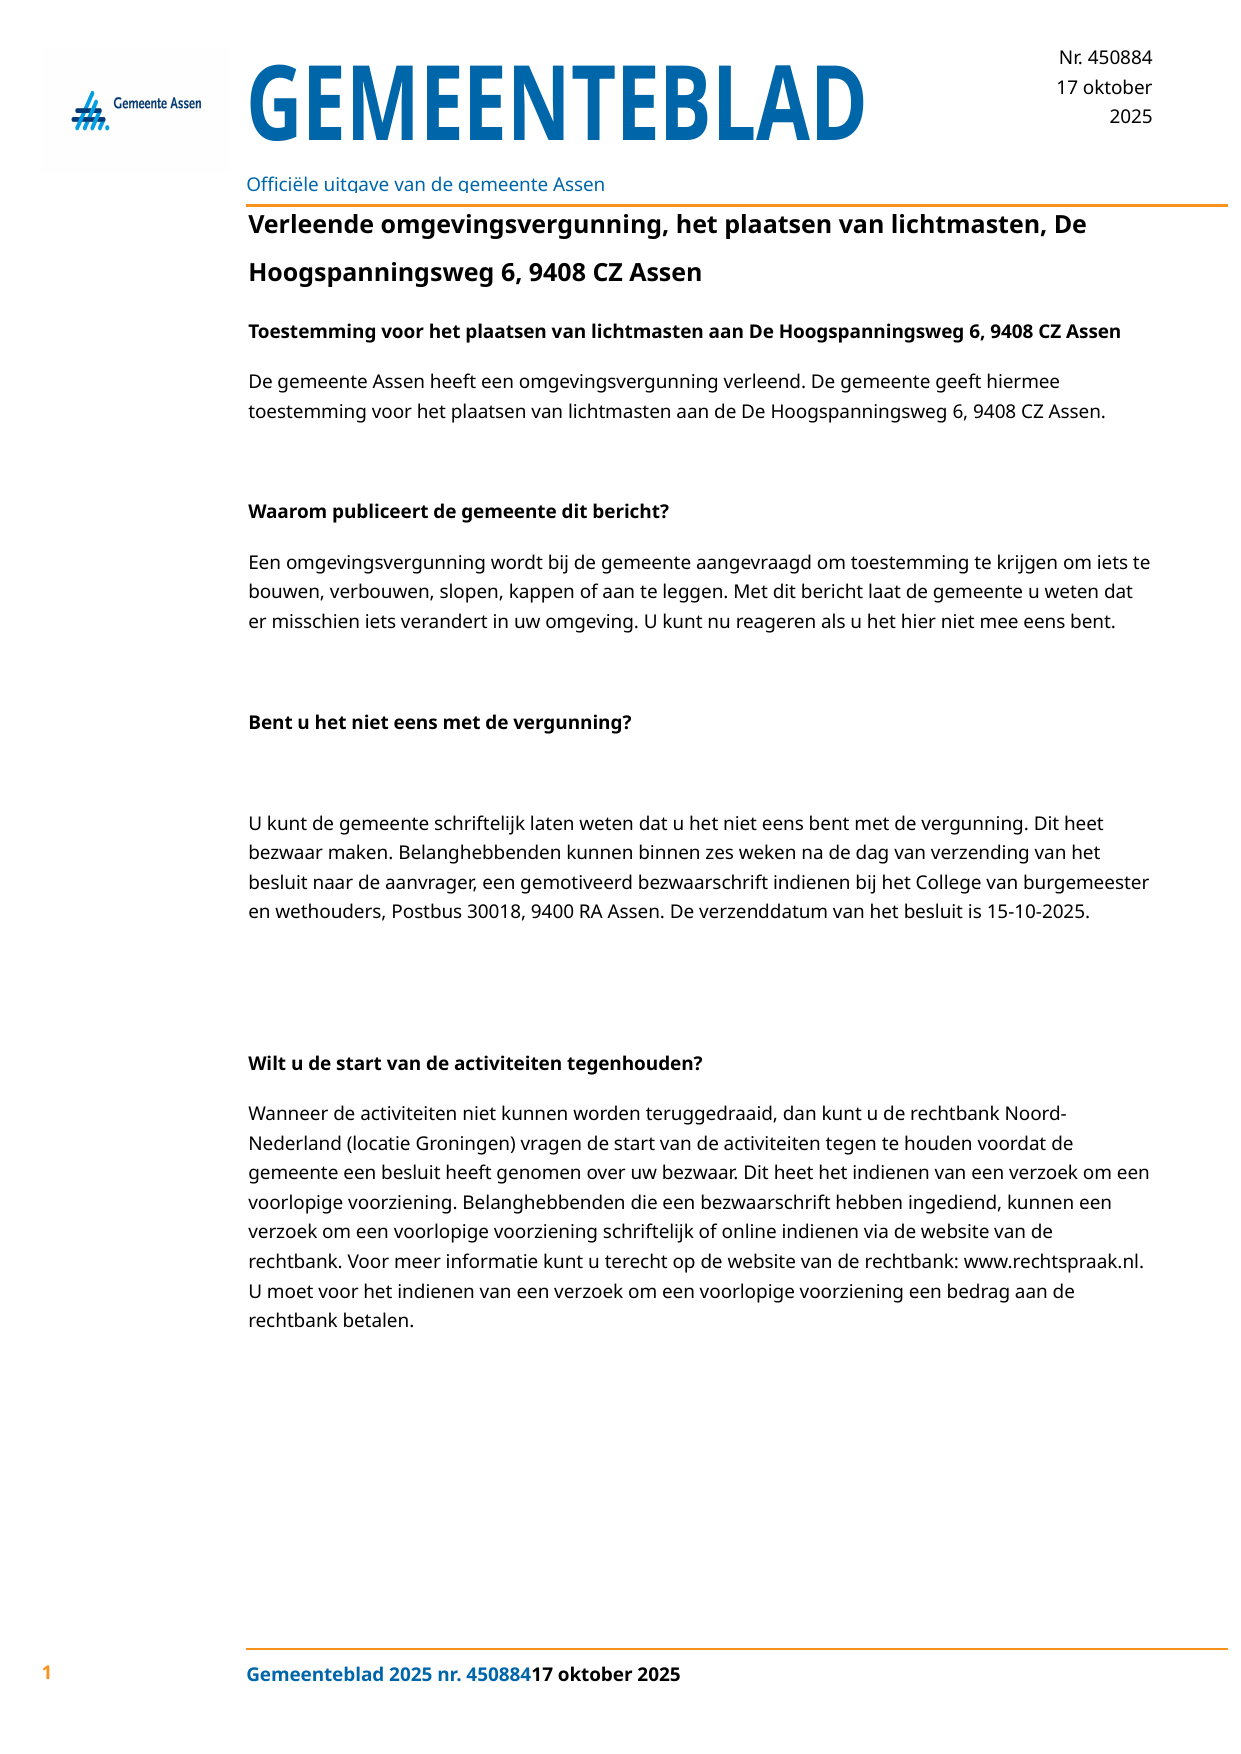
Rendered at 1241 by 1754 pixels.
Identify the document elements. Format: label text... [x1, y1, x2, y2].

text Wanneer de activiteiten niet kunnen worden teruggedraaid, dan kunt u de rechtbank Noord-Nederland (locatie Groningen) vragen de start van de activiteiten tegen te houden voordat de gemeente een besluit heeft genomen over uw bezwaar. Dit heet het indienen van een verzoek om een voorlopige voorziening. Belanghebbenden die een bezwaarschrift hebben ingediend, kunnen een verzoek om een voorlopige voorziening schriftelijk of online indienen via de website van de rechtbank. Voor meer informatie kunt u terecht op de website van de rechtbank: www.rechtspraak.nl. U moet voor het indienen van een verzoek om een voorlopige voorziening een bedrag aan de rechtbank betalen. [248, 1100, 1152, 1333]
text Waarom publiceert de gemeente dit bericht? [248, 499, 1152, 524]
text Verleende omgevingsvergunning, het plaatsen van lichtmasten, De Hoogspanningsweg 6, 9408 CZ Assen [248, 207, 1152, 288]
text Een omgevingsvergunning wordt bij de gemeente aangevraagd om toestemming te krijgen om iets te bouwen, verbouwen, slopen, kappen of aan te leggen. Met dit bericht laat de gemeente u weten dat er misschien iets verandert in uw omgeving. U kunt nu reageren als u het hier niet mee eens bent. [248, 549, 1152, 634]
picture [41, 47, 231, 172]
text Wilt u de start van de activiteiten tegenhouden? [248, 1050, 1152, 1076]
text U kunt de gemeente schriftelijk laten weten dat u het niet eens bent met de vergunning. Dit heet bezwaar maken. Belanghebbenden kunnen binnen zes weken na de dag van verzending van het besluit naar de aanvrager, een gemotiveerd bezwaarschrift indienen bij het College van burgemeester en wethouders, Postbus 30018, 9400 RA Assen. De verzenddatum van het besluit is 15-10-2025. [248, 810, 1152, 924]
text Bent u het niet eens met de vergunning? [248, 709, 1152, 735]
text Toestemming voor het plaatsen van lichtmasten aan De Hoogspanningsweg 6, 9408 CZ Assen [248, 318, 1152, 344]
text De gemeente Assen heeft een omgevingsvergunning verleend. De gemeente geeft hiermee toestemming voor het plaatsen van lichtmasten aan de De Hoogspanningsweg 6, 9408 CZ Assen. [248, 368, 1152, 424]
